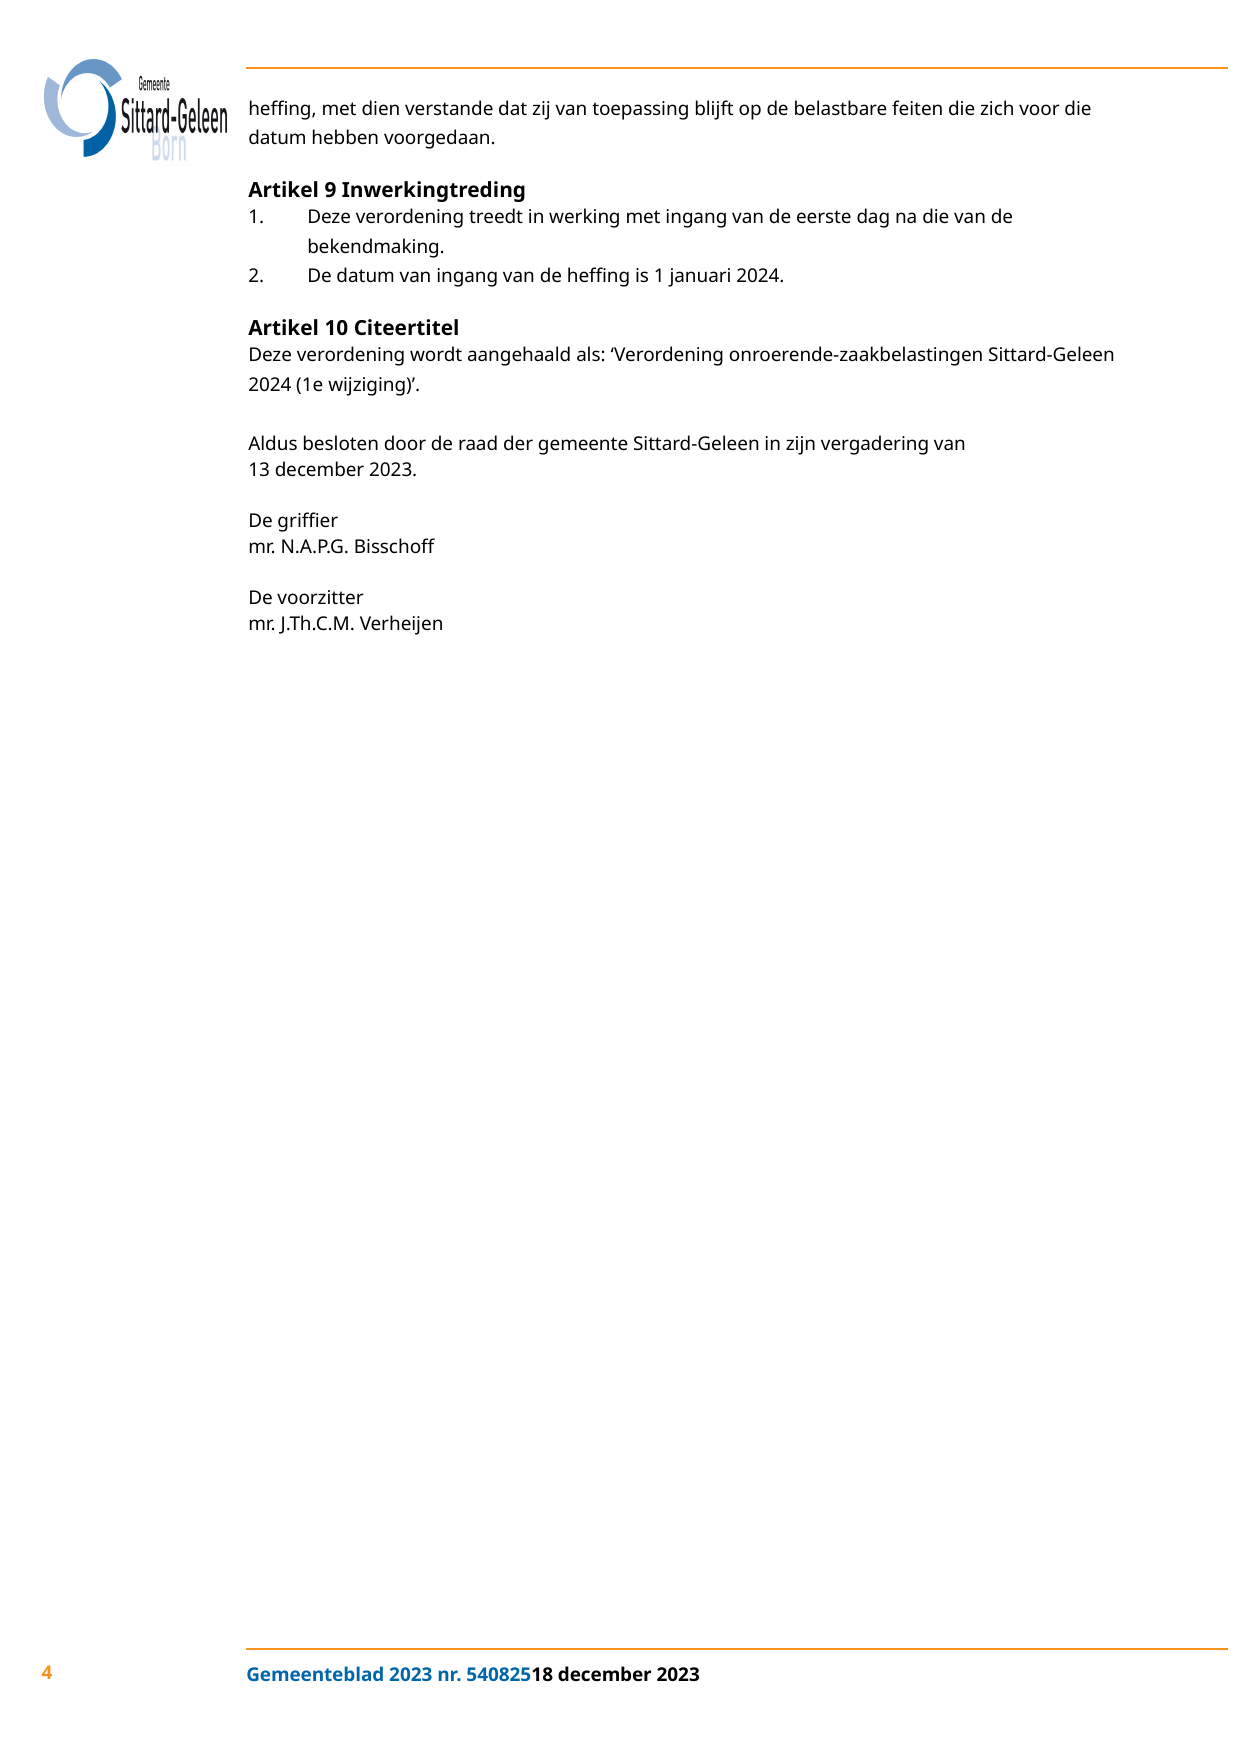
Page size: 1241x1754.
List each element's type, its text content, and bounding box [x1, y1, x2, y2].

text heffing, met dien verstande dat zij van toepassing blijft op de belastbare feiten die zich voor die datum hebben voorgedaan. [248, 95, 1152, 150]
list Deze verordening treedt in werking met ingang van de eerste dag na die van de bekendmaking. [248, 203, 1152, 258]
text Deze verordening wordt aangehaald als: ‘Verordening onroerende-zaakbelastingen Sittard-Geleen 2024 (1e wijziging)’. [248, 341, 1152, 397]
text Aldus besloten door de raad der gemeente Sittard-Geleen in zijn vergadering van [248, 430, 1152, 456]
text De griffier [248, 507, 1152, 533]
text mr. J.Th.C.M. Verheijen [248, 610, 1152, 636]
picture [41, 47, 231, 172]
text Artikel 9 Inwerkingtreding [248, 175, 1152, 203]
list De datum van ingang van de heffing is 1 januari 2024. [248, 262, 1152, 288]
text mr. N.A.P.G. Bisschoff [248, 533, 1152, 559]
text Artikel 10 Citeertitel [248, 313, 1152, 341]
text 13 december 2023. [248, 456, 1152, 481]
text De voorzitter [248, 584, 1152, 610]
